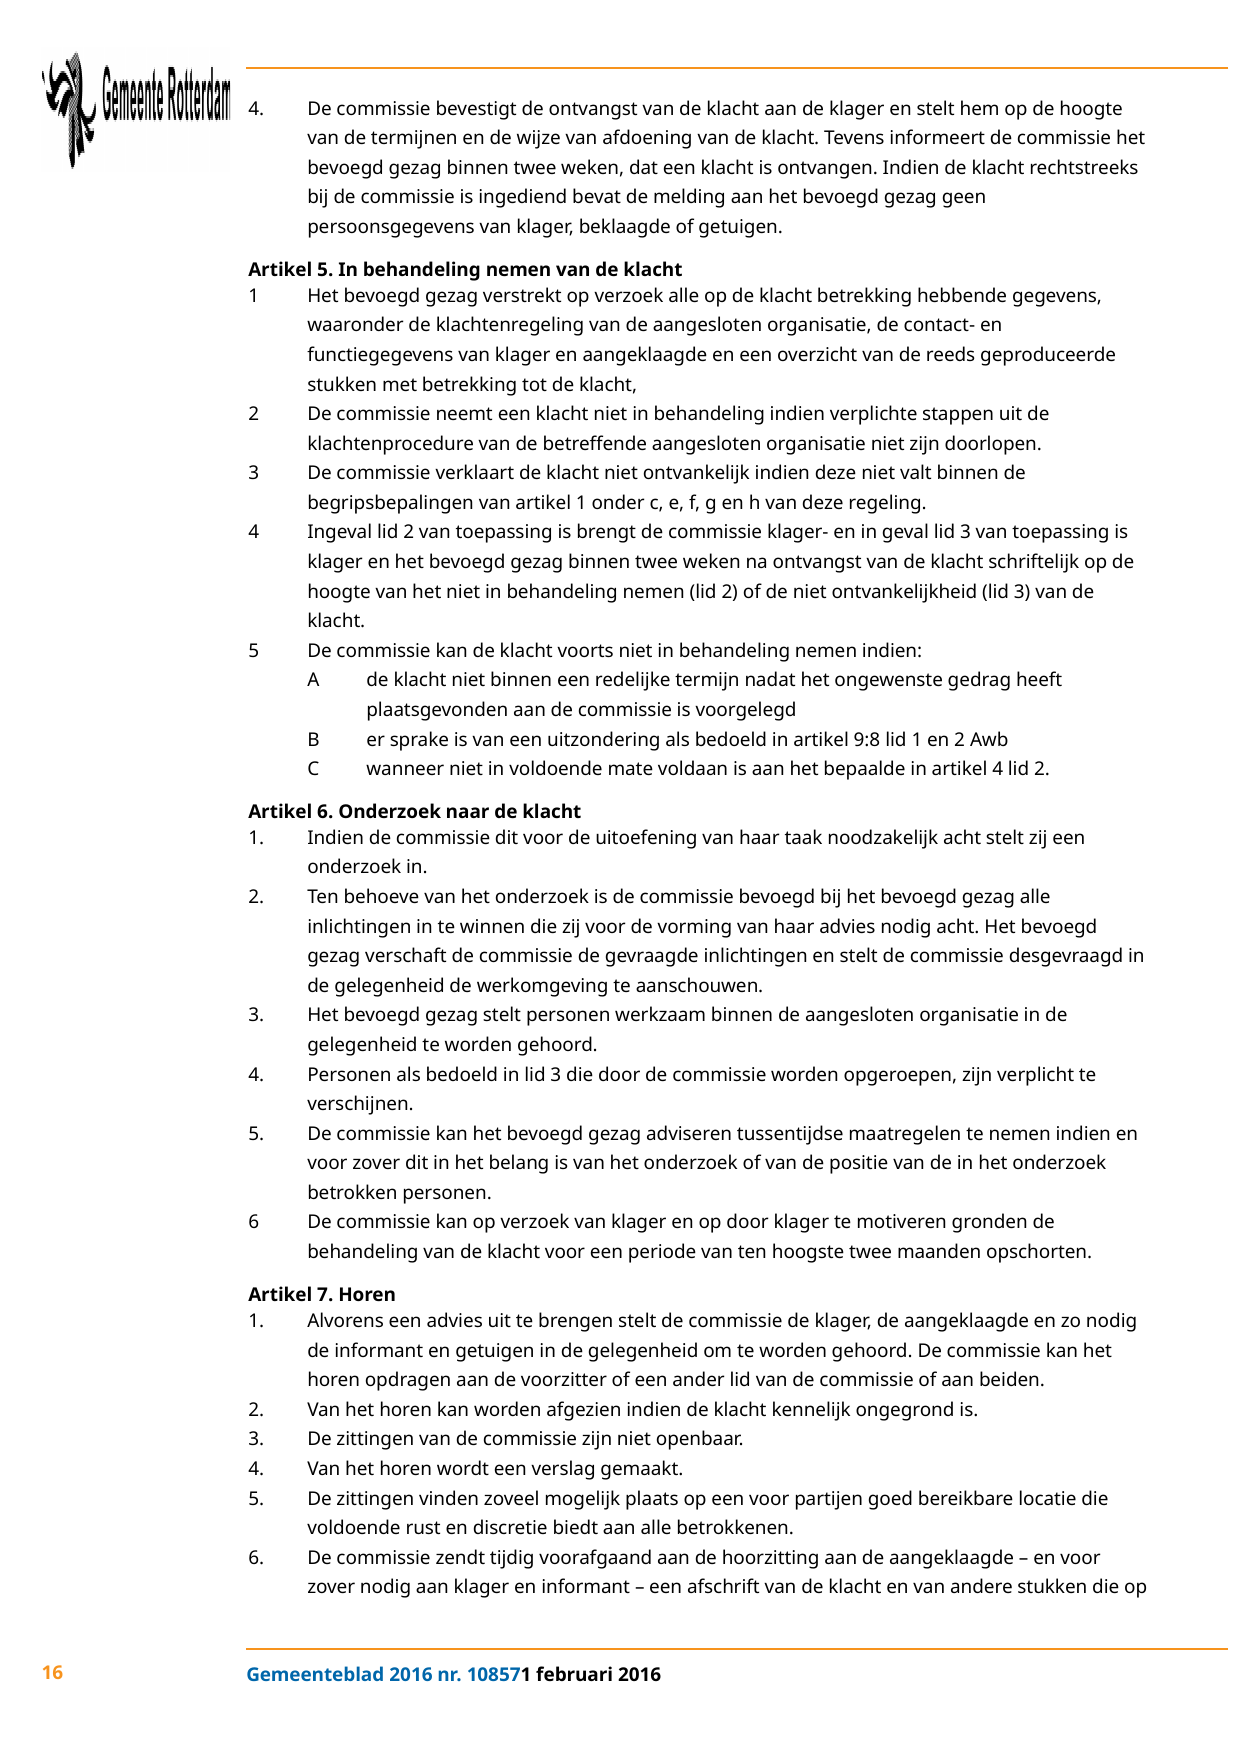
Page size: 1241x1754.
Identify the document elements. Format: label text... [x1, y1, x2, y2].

text Artikel 6. Onderzoek naar de klacht [248, 798, 1152, 824]
list Ingeval lid 2 van toepassing is brengt de commissie klager- en in geval lid 3 van toepassing is klager en het bevoegd gezag binnen twee weken na ontvangst van de klacht schriftelijk op de hoogte van het niet in behandeling nemen (lid 2) of de niet ontvankelijkheid (lid 3) van de klacht. [248, 519, 1152, 633]
list De commissie verklaart de klacht niet ontvankelijk indien deze niet valt binnen de begripsbepalingen van artikel 1 onder c, e, f, g en h van deze regeling. [248, 459, 1152, 515]
list de klacht niet binnen een redelijke termijn nadat het ongewenste gedrag heeft plaatsgevonden aan de commissie is voorgelegd [307, 667, 1152, 722]
list De zittingen van de commissie zijn niet openbaar. [248, 1426, 1152, 1451]
list De commissie neemt een klacht niet in behandeling indien verplichte stappen uit de klachtenprocedure van de betreffende aangesloten organisatie niet zijn doorlopen. [248, 400, 1152, 456]
list Personen als bedoeld in lid 3 die door de commissie worden opgeroepen, zijn verplicht te verschijnen. [248, 1061, 1152, 1116]
list Ten behoeve van het onderzoek is de commissie bevoegd bij het bevoegd gezag alle inlichtingen in te winnen die zij voor de vorming van haar advies nodig acht. Het bevoegd gezag verschaft de commissie de gevraagde inlichtingen en stelt de commissie desgevraagd in de gelegenheid de werkomgeving te aanschouwen. [248, 883, 1152, 998]
list De zittingen vinden zoveel mogelijk plaats op een voor partijen goed bereikbare locatie die voldoende rust en discretie biedt aan alle betrokkenen. [248, 1485, 1152, 1540]
list Van het horen kan worden afgezien indien de klacht kennelijk ongegrond is. [248, 1396, 1152, 1422]
list De commissie zendt tijdig voorafgaand aan de hoorzitting aan de aangeklaagde – en voor zover nodig aan klager en informant – een afschrift van de klacht en van andere stukken die op [248, 1544, 1152, 1599]
list De commissie kan het bevoegd gezag adviseren tussentijdse maatregelen te nemen indien en voor zover dit in het belang is van het onderzoek of van de positie van de in het onderzoek betrokken personen. [248, 1120, 1152, 1205]
list Het bevoegd gezag stelt personen werkzaam binnen de aangesloten organisatie in de gelegenheid te worden gehoord. [248, 1002, 1152, 1057]
text Artikel 5. In behandeling nemen van de klacht [248, 256, 1152, 282]
list Alvorens een advies uit te brengen stelt de commissie de klager, de aangeklaagde en zo nodig de informant en getuigen in de gelegenheid om te worden gehoord. De commissie kan het horen opdragen aan de voorzitter of een ander lid van de commissie of aan beiden. [248, 1307, 1152, 1392]
list Indien de commissie dit voor de uitoefening van haar taak noodzakelijk acht stelt zij een onderzoek in. [248, 824, 1152, 879]
list De commissie kan op verzoek van klager en op door klager te motiveren gronden de behandeling van de klacht voor een periode van ten hoogste twee maanden opschorten. [248, 1209, 1152, 1264]
list Van het horen wordt een verslag gemaakt. [248, 1455, 1152, 1481]
list De commissie kan de klacht voorts niet in behandeling nemen indien: [248, 637, 1152, 663]
list Het bevoegd gezag verstrekt op verzoek alle op de klacht betrekking hebbende gegevens, waaronder de klachtenregeling van de aangesloten organisatie, de contact- en functiegegevens van klager en aangeklaagde en een overzicht van de reeds geproduceerde stukken met betrekking tot de klacht, [248, 282, 1152, 396]
picture [41, 47, 231, 172]
list De commissie bevestigt de ontvangst van de klacht aan de klager en stelt hem op de hoogte van de termijnen en de wijze van afdoening van de klacht. Tevens informeert de commissie het bevoegd gezag binnen twee weken, dat een klacht is ontvangen. Indien de klacht rechtstreeks bij de commissie is ingediend bevat de melding aan het bevoegd gezag geen persoonsgegevens van klager, beklaagde of getuigen. [248, 95, 1152, 239]
text Artikel 7. Horen [248, 1281, 1152, 1307]
list er sprake is van een uitzondering als bedoeld in artikel 9:8 lid 1 en 2 Awb [307, 726, 1152, 751]
list wanneer niet in voldoende mate voldaan is aan het bepaalde in artikel 4 lid 2. [307, 755, 1152, 781]
